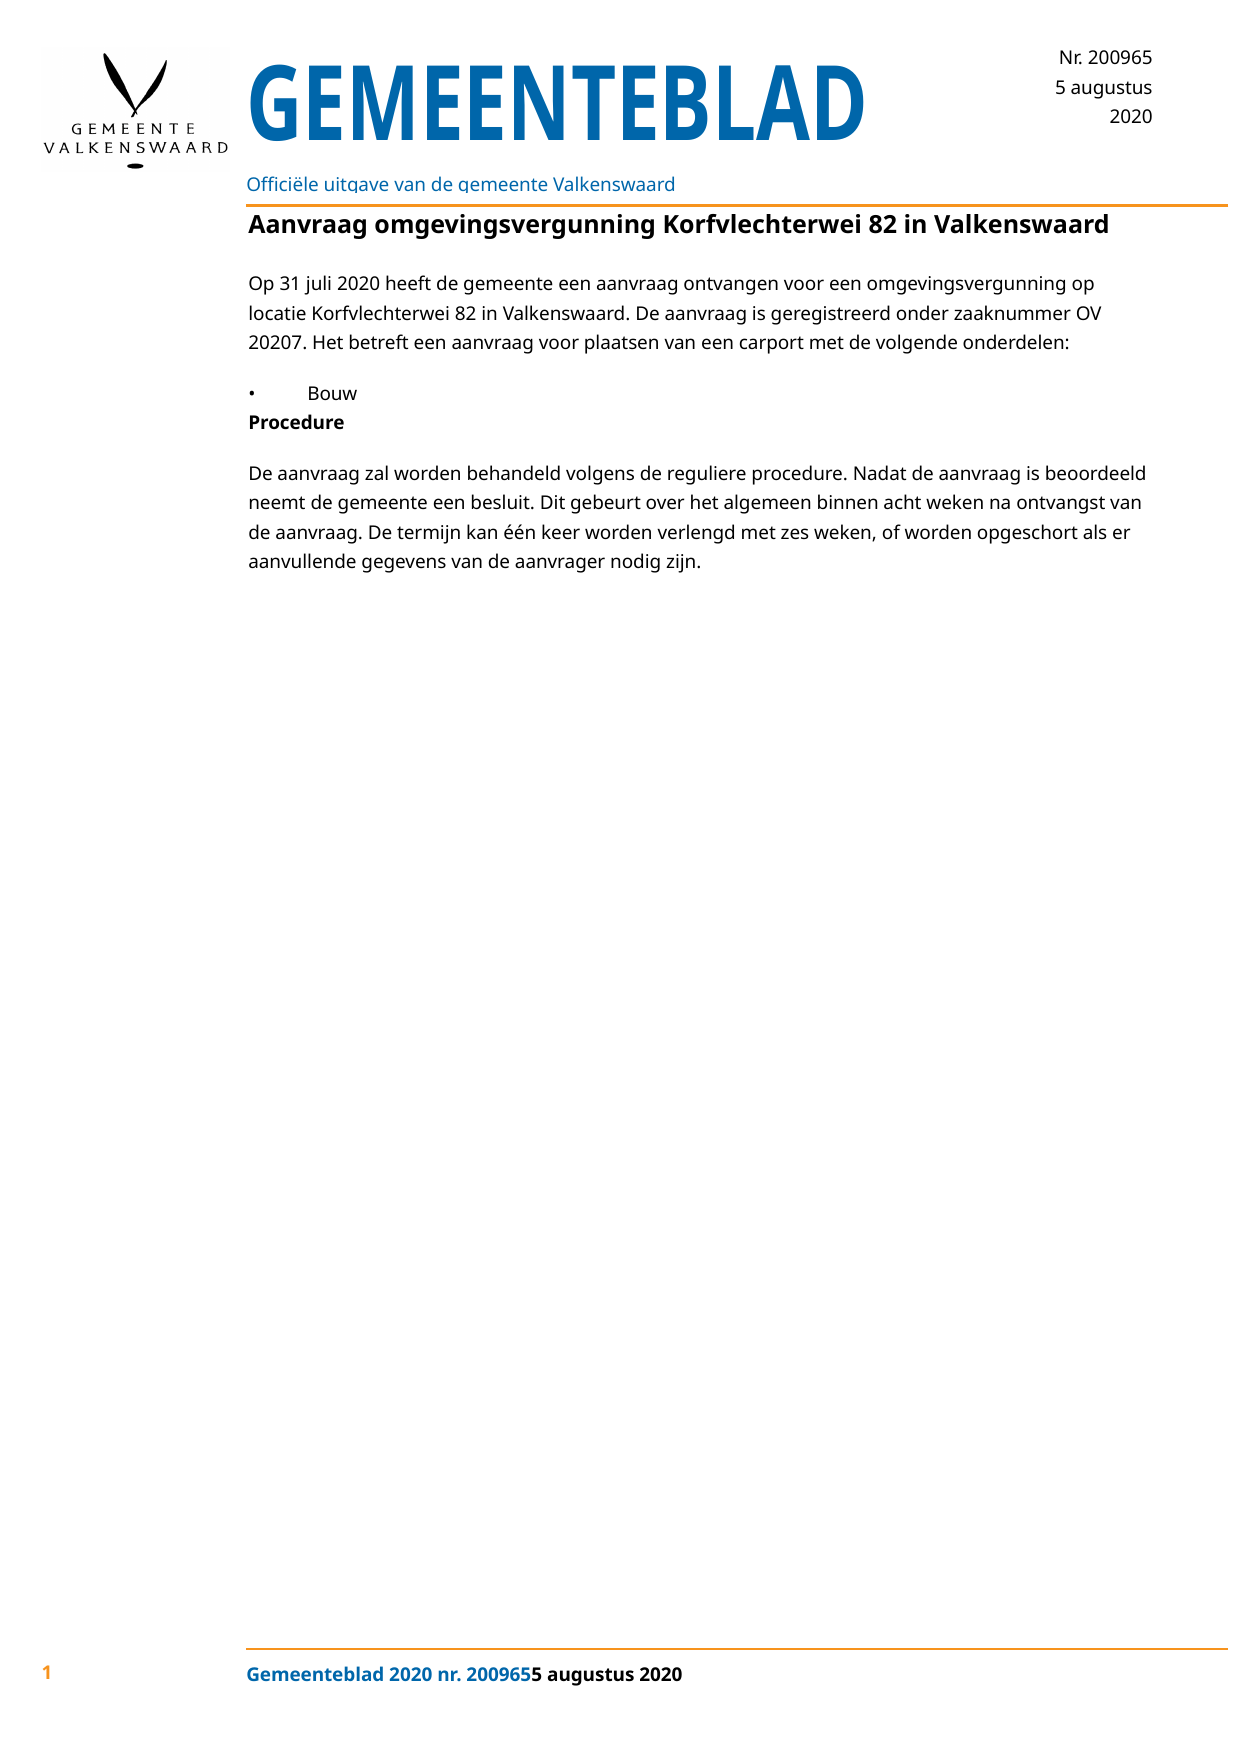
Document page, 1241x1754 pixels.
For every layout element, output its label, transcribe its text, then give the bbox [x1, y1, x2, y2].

text De aanvraag zal worden behandeld volgens de reguliere procedure. Nadat de aanvraag is beoordeeld neemt de gemeente een besluit. Dit gebeurt over het algemeen binnen acht weken na ontvangst van de aanvraag. De termijn kan één keer worden verlengd met zes weken, of worden opgeschort als er aanvullende gegevens van de aanvrager nodig zijn. [248, 460, 1152, 574]
text Aanvraag omgevingsvergunning Korfvlechterwei 82 in Valkenswaard [248, 207, 1152, 241]
text Procedure [248, 409, 1152, 435]
list Bouw [248, 380, 1152, 406]
text Op 31 juli 2020 heeft de gemeente een aanvraag ontvangen voor een omgevingsvergunning op locatie Korfvlechterwei 82 in Valkenswaard. De aanvraag is geregistreerd onder zaaknummer OV 20207. Het betreft een aanvraag voor plaatsen van een carport met de volgende onderdelen: [248, 270, 1152, 355]
picture [41, 47, 231, 172]
